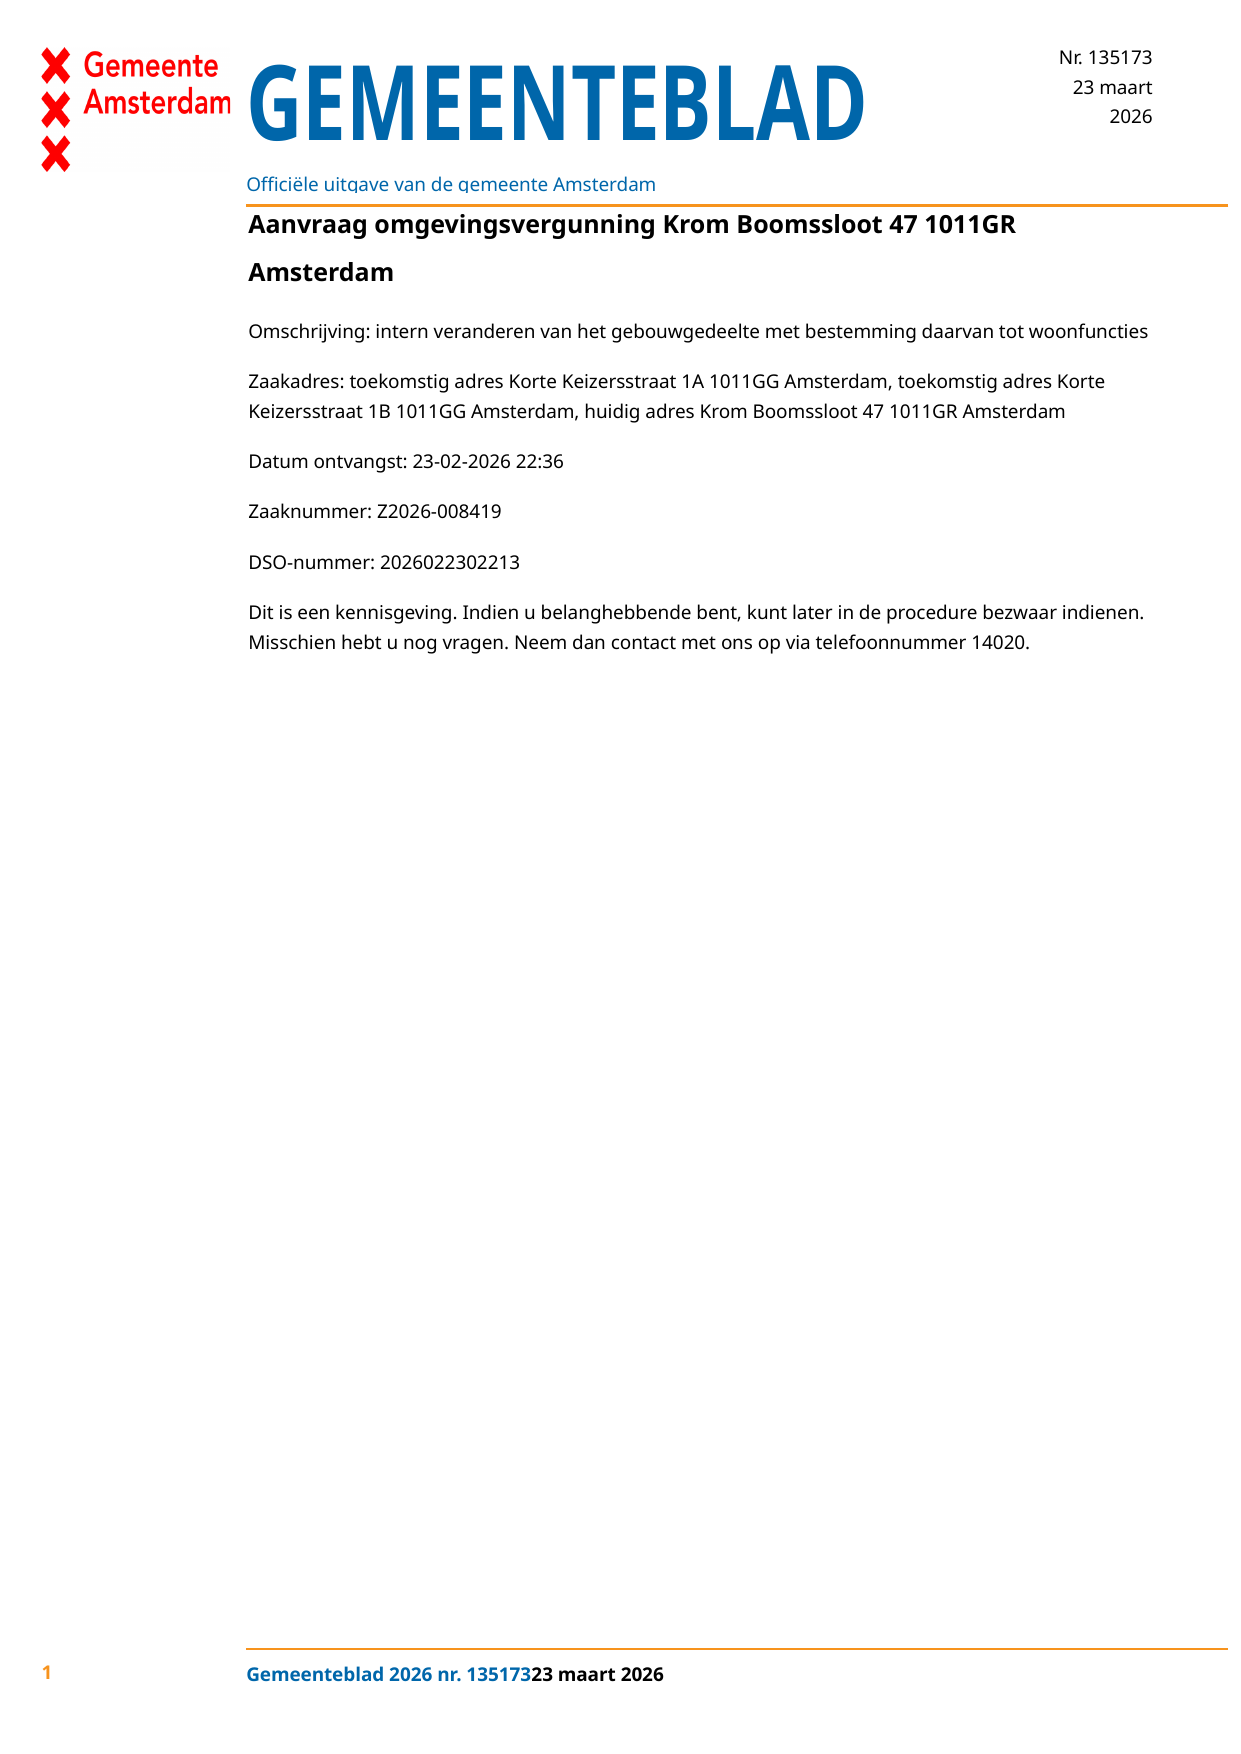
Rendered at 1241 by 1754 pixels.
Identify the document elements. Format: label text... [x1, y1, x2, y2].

text Zaakadres: toekomstig adres Korte Keizersstraat 1A 1011GG Amsterdam, toekomstig adres Korte Keizersstraat 1B 1011GG Amsterdam, huidig adres Krom Boomssloot 47 1011GR Amsterdam [248, 368, 1152, 424]
text Dit is een kennisgeving. Indien u belanghebbende bent, kunt later in de procedure bezwaar indienen. Misschien hebt u nog vragen. Neem dan contact met ons op via telefoonnummer 14020. [248, 599, 1152, 655]
text Aanvraag omgevingsvergunning Krom Boomssloot 47 1011GR Amsterdam [248, 207, 1152, 288]
picture [41, 47, 231, 172]
text Omschrijving: intern veranderen van het gebouwgedeelte met bestemming daarvan tot woonfuncties [248, 318, 1152, 344]
text DSO-nummer: 2026022302213 [248, 549, 1152, 575]
text Datum ontvangst: 23-02-2026 22:36 [248, 448, 1152, 474]
text Zaaknummer: Z2026-008419 [248, 499, 1152, 524]
